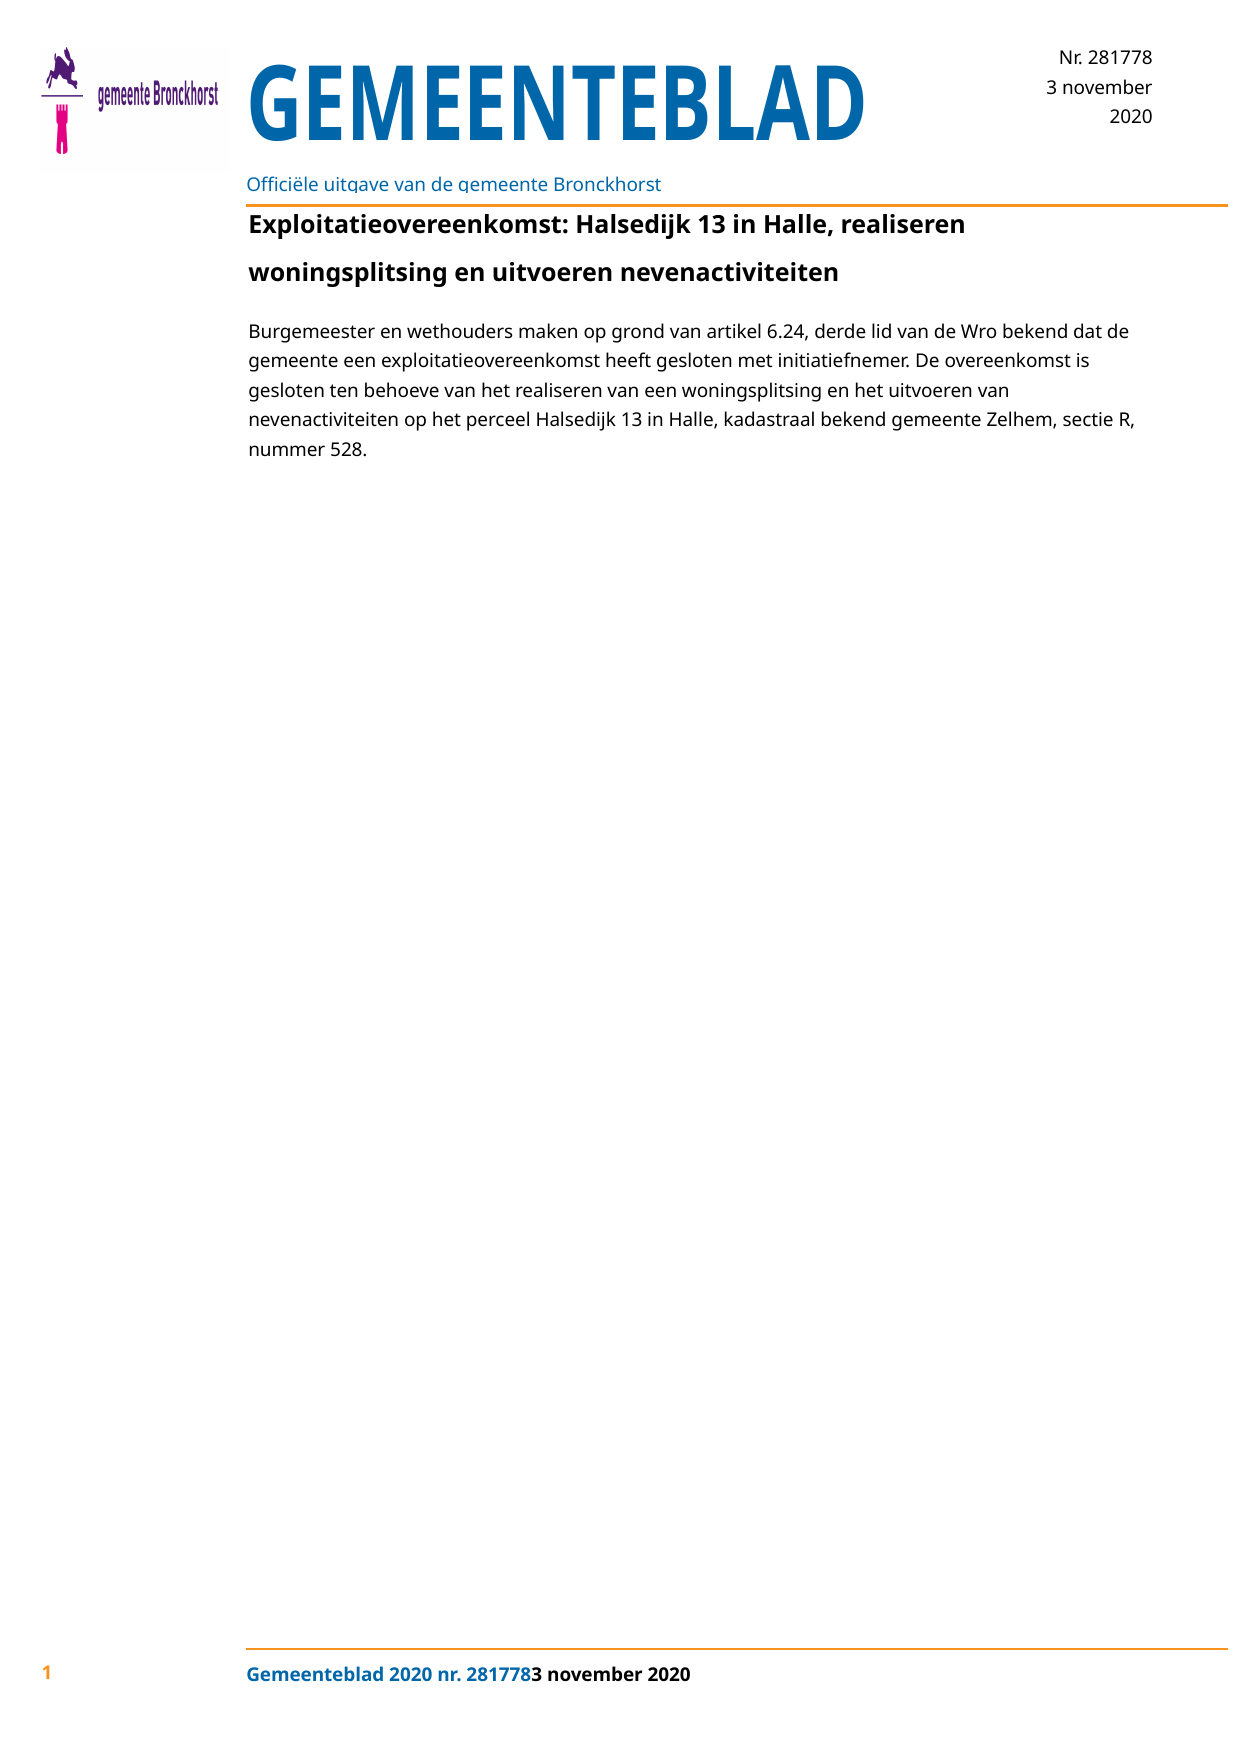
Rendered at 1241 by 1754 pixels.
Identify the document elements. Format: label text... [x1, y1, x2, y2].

text Burgemeester en wethouders maken op grond van artikel 6.24, derde lid van de Wro bekend dat de gemeente een exploitatieovereenkomst heeft gesloten met initiatiefnemer. De overeenkomst is gesloten ten behoeve van het realiseren van een woningsplitsing en het uitvoeren van nevenactiviteiten op het perceel Halsedijk 13 in Halle, kadastraal bekend gemeente Zelhem, sectie R, nummer 528. [248, 318, 1152, 462]
text Exploitatieovereenkomst: Halsedijk 13 in Halle, realiseren woningsplitsing en uitvoeren nevenactiviteiten [248, 207, 1152, 288]
picture [41, 47, 231, 172]
